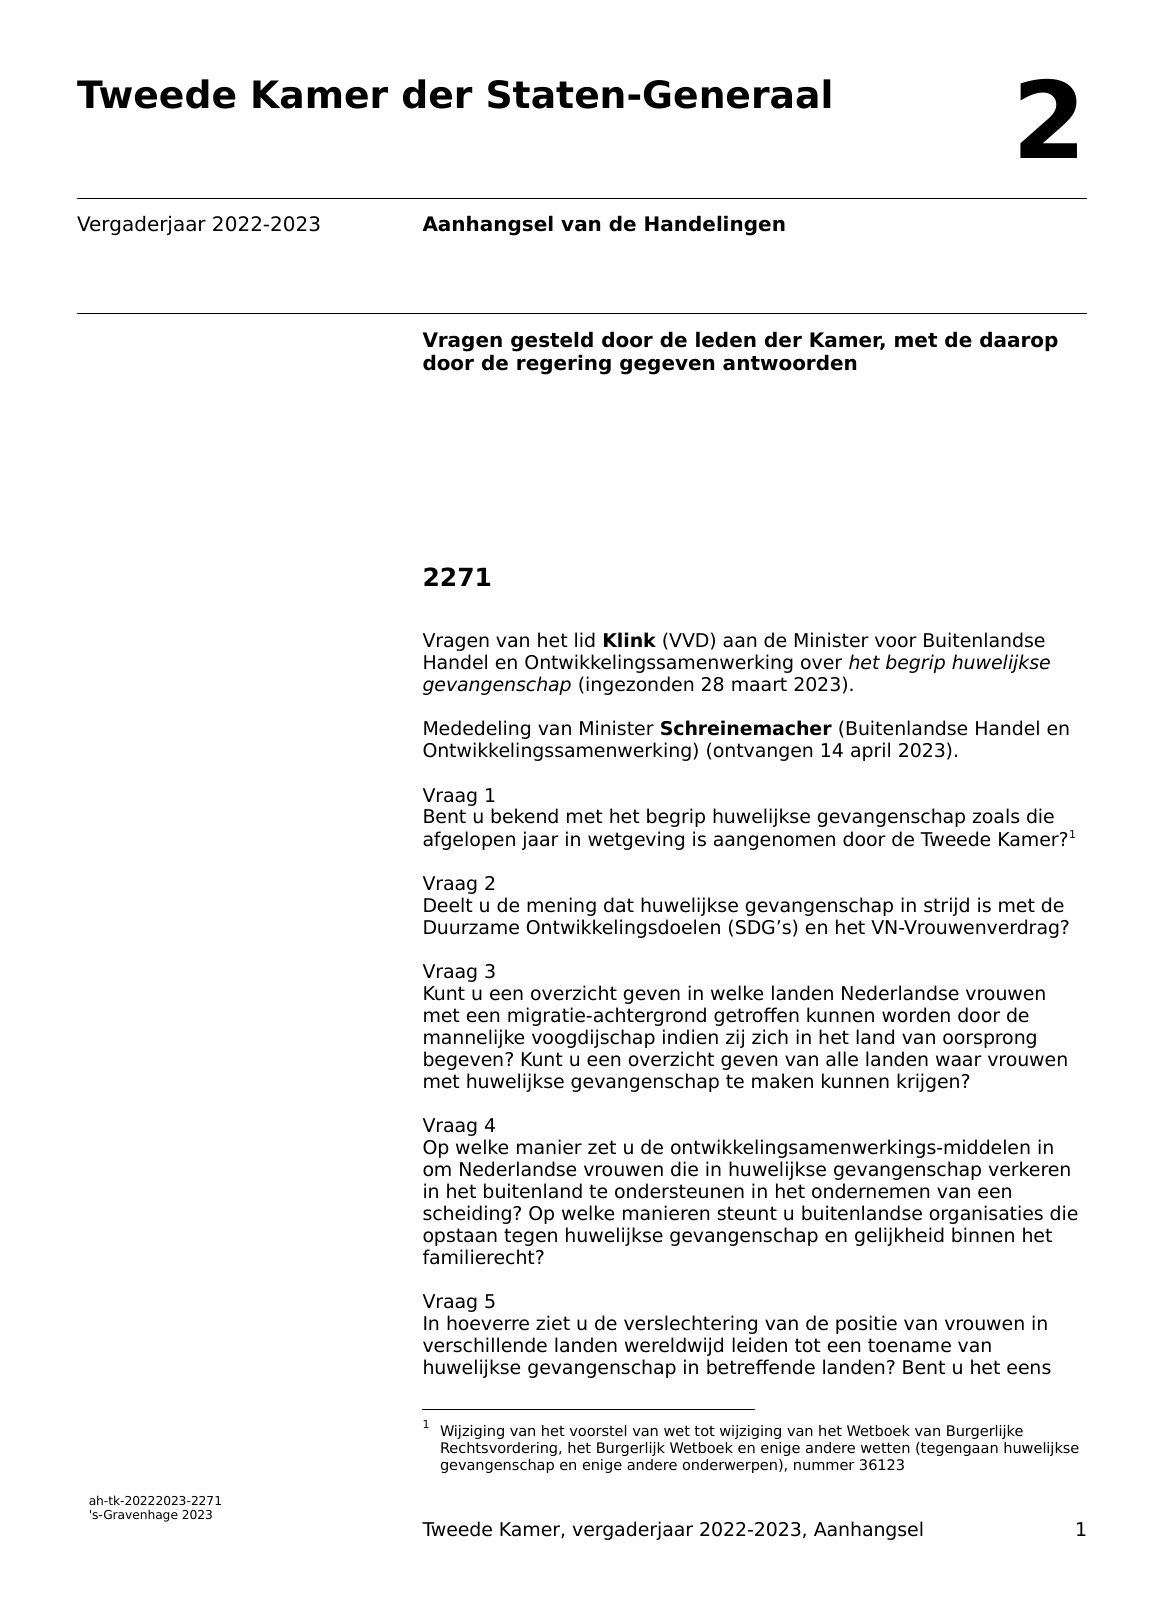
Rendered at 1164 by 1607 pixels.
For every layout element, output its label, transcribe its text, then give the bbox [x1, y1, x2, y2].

text 's-Gravenhage 2023 [88, 1508, 323, 1522]
table_cell Vergaderjaar 2022-2023 [77, 199, 422, 313]
text Op welke manier zet u de ontwikkelingsamenwerkings-middelen in om Nederlandse vrouwen die in huwelijkse gevangenschap verkeren in het buitenland te ondersteunen in het ondernemen van een scheiding? Op welke manieren steunt u buitenlandse organisaties die opstaan tegen huwelijkse gevangenschap en gelijkheid binnen het familierecht? [422, 1137, 1087, 1269]
text ah-tk-20222023-2271 [88, 1494, 323, 1508]
text Vraag 4 [422, 1115, 1087, 1137]
table_cell Aanhangsel van de Handelingen [422, 199, 1087, 313]
text Vraag 1 [422, 784, 1087, 806]
table_cell Vragen gesteld door de leden der Kamer, met de daarop door de regering gegeven antwoorden [422, 314, 1087, 375]
text 2271 [422, 563, 1087, 592]
text Bent u bekend met het begrip huwelijkse gevangenschap zoals die afgelopen jaar in wetgeving is aangenomen door de Tweede Kamer? [422, 806, 1087, 850]
text Vraag 2 [422, 873, 1087, 894]
text Wijziging van het voorstel van wet tot wijziging van het Wetboek van Burgerlijke Rechtsvordering, het Burgerlijk Wetboek en enige andere wetten (tegengaan huwelijkse gevangenschap en enige andere onderwerpen), nummer 36123 [422, 1418, 1087, 1474]
table_header 2 [886, 59, 1087, 198]
text Deelt u de mening dat huwelijkse gevangenschap in strijd is met de Duurzame Ontwikkelingsdoelen (SDG’s) en het VN-Vrouwenverdrag? [422, 894, 1087, 938]
text In hoeverre ziet u de verslechtering van de positie van vrouwen in verschillende landen wereldwijd leiden tot een toename van huwelijkse gevangenschap in betreffende landen? Bent u het eens [422, 1313, 1087, 1379]
text Vraag 3 [422, 961, 1087, 983]
text Vraag 5 [422, 1291, 1087, 1313]
text Vragen van het lid Klink (VVD) aan de Minister voor Buitenlandse Handel en Ontwikkelingssamenwerking over het begrip huwelijkse gevangenschap (ingezonden 28 maart 2023). [422, 630, 1087, 696]
table_header Tweede Kamer der Staten-Generaal [77, 59, 886, 198]
text Kunt u een overzicht geven in welke landen Nederlandse vrouwen met een migratie-achtergrond getroffen kunnen worden door de mannelijke voogdijschap indien zij zich in het land van oorsprong begeven? Kunt u een overzicht geven van alle landen waar vrouwen met huwelijkse gevangenschap te maken kunnen krijgen? [422, 983, 1087, 1093]
table_cell [77, 314, 422, 375]
text Mededeling van Minister Schreinemacher (Buitenlandse Handel en Ontwikkelingssamenwerking) (ontvangen 14 april 2023). [422, 718, 1087, 762]
